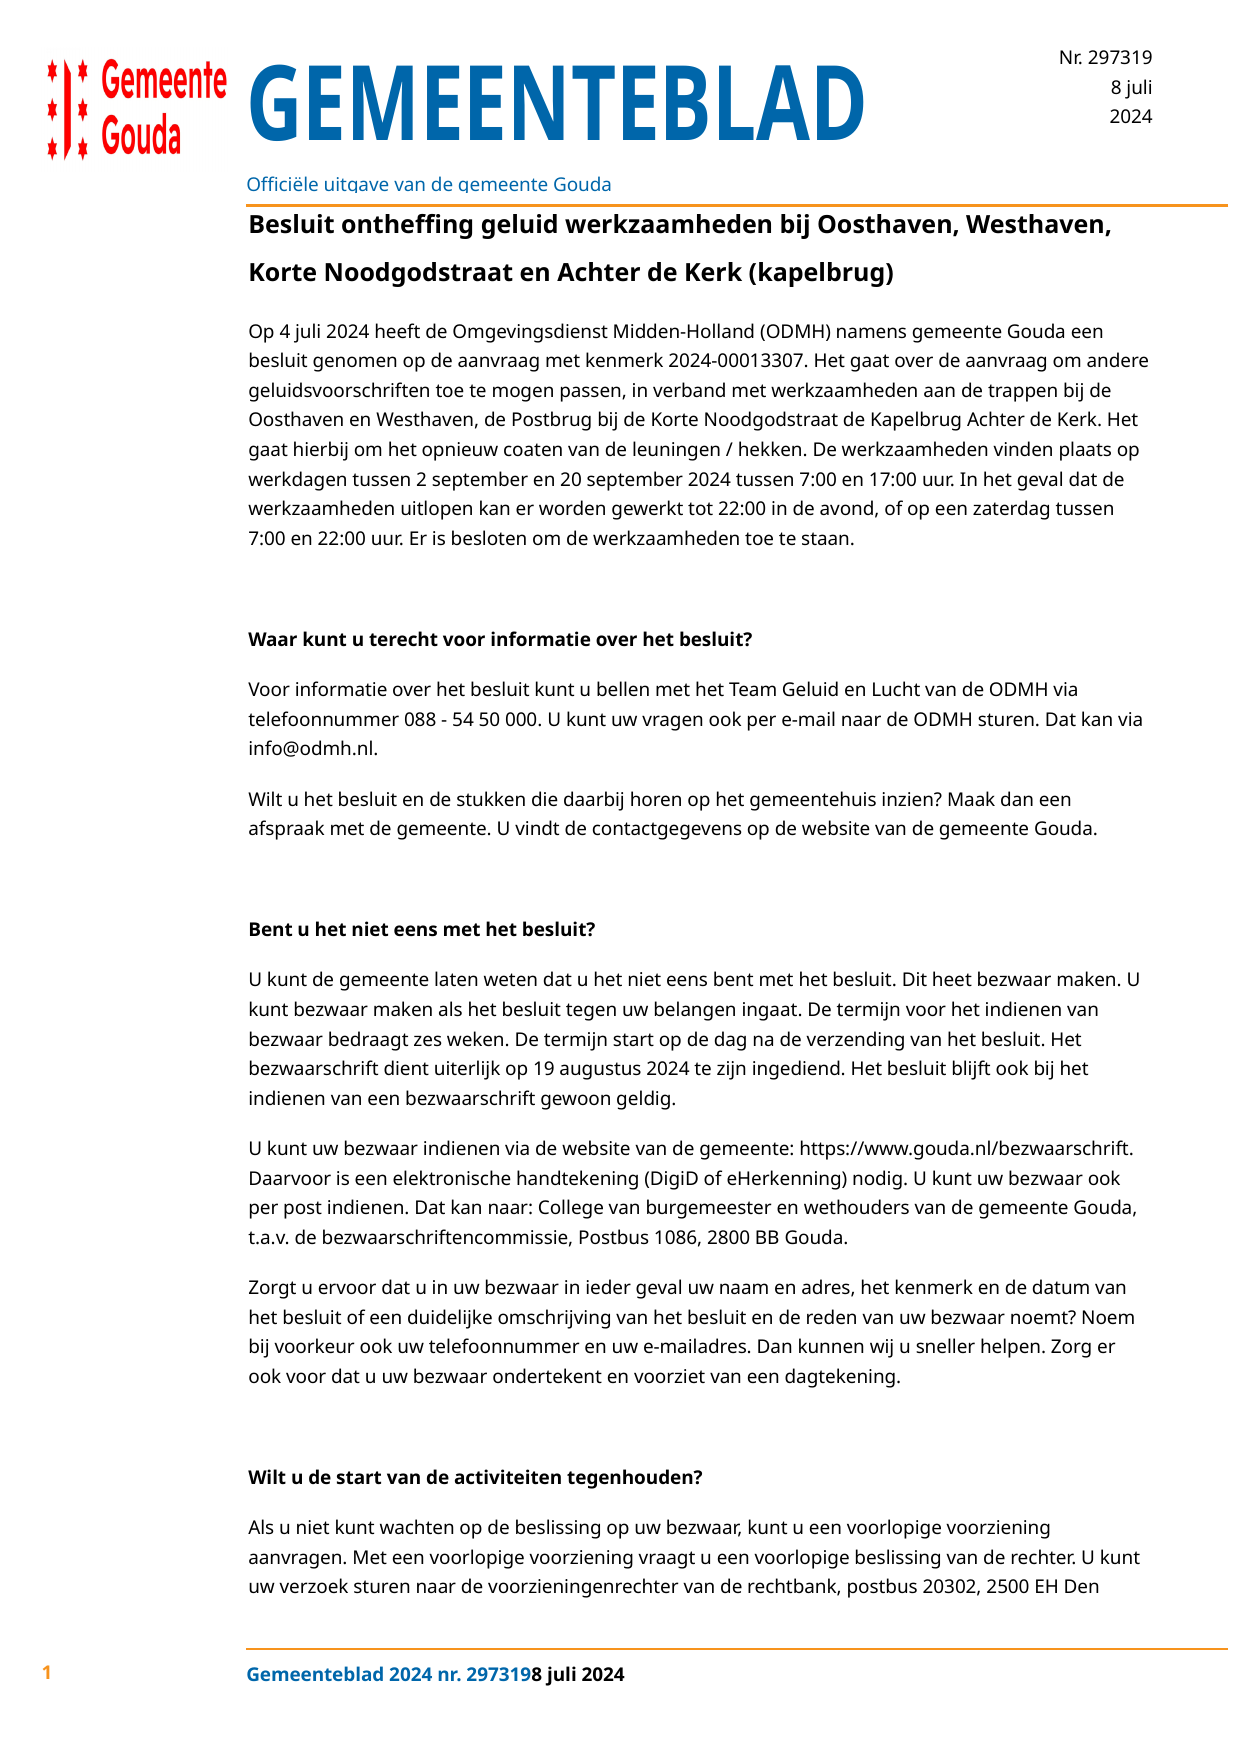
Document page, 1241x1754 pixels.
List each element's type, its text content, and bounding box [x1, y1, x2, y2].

text Wilt u het besluit en de stukken die daarbij horen op het gemeentehuis inzien? Maak dan een afspraak met de gemeente. U vindt de contactgegevens op de website van de gemeente Gouda. [248, 786, 1152, 841]
text Besluit ontheffing geluid werkzaamheden bij Oosthaven, Westhaven, Korte Noodgodstraat en Achter de Kerk (kapelbrug) [248, 207, 1152, 288]
text Op 4 juli 2024 heeft de Omgevingsdienst Midden-Holland (ODMH) namens gemeente Gouda een besluit genomen op de aanvraag met kenmerk 2024-00013307. Het gaat over de aanvraag om andere geluidsvoorschriften toe te mogen passen, in verband met werkzaamheden aan de trappen bij de Oosthaven en Westhaven, de Postbrug bij de Korte Noodgodstraat de Kapelbrug Achter de Kerk. Het gaat hierbij om het opnieuw coaten van de leuningen / hekken. De werkzaamheden vinden plaats op werkdagen tussen 2 september en 20 september 2024 tussen 7:00 en 17:00 uur. In het geval dat de werkzaamheden uitlopen kan er worden gewerkt tot 22:00 in de avond, of op een zaterdag tussen 7:00 en 22:00 uur. Er is besloten om de werkzaamheden toe te staan. [248, 318, 1152, 551]
text U kunt de gemeente laten weten dat u het niet eens bent met het besluit. Dit heet bezwaar maken. U kunt bezwaar maken als het besluit tegen uw belangen ingaat. De termijn voor het indienen van bezwaar bedraagt zes weken. De termijn start op de dag na de verzending van het besluit. Het bezwaarschrift dient uiterlijk op 19 augustus 2024 te zijn ingediend. Het besluit blijft ook bij het indienen van een bezwaarschrift gewoon geldig. [248, 967, 1152, 1111]
text Bent u het niet eens met het besluit? [248, 916, 1152, 942]
text U kunt uw bezwaar indienen via de website van de gemeente: https://www.gouda.nl/bezwaarschrift. Daarvoor is een elektronische handtekening (DigiD of eHerkenning) nodig. U kunt uw bezwaar ook per post indienen. Dat kan naar: College van burgemeester en wethouders van de gemeente Gouda, t.a.v. de bezwaarschriftencommissie, Postbus 1086, 2800 BB Gouda. [248, 1135, 1152, 1250]
text Voor informatie over het besluit kunt u bellen met het Team Geluid en Lucht van de ODMH via telefoonnummer 088 - 54 50 000. U kunt uw vragen ook per e-mail naar de ODMH sturen. Dat kan via info@odmh.nl. [248, 676, 1152, 761]
picture [41, 47, 231, 172]
text Wilt u de start van de activiteiten tegenhouden? [248, 1464, 1152, 1490]
text Als u niet kunt wachten op de beslissing op uw bezwaar, kunt u een voorlopige voorziening aanvragen. Met een voorlopige voorziening vraagt u een voorlopige beslissing van de rechter. U kunt uw verzoek sturen naar de voorzieningenrechter van de rechtbank, postbus 20302, 2500 EH Den [248, 1514, 1152, 1599]
text Zorgt u ervoor dat u in uw bezwaar in ieder geval uw naam en adres, het kenmerk en de datum van het besluit of een duidelijke omschrijving van het besluit en de reden van uw bezwaar noemt? Noem bij voorkeur ook uw telefoonnummer en uw e-mailadres. Dan kunnen wij u sneller helpen. Zorg er ook voor dat u uw bezwaar ondertekent en voorziet van een dagtekening. [248, 1274, 1152, 1389]
text Waar kunt u terecht voor informatie over het besluit? [248, 626, 1152, 652]
